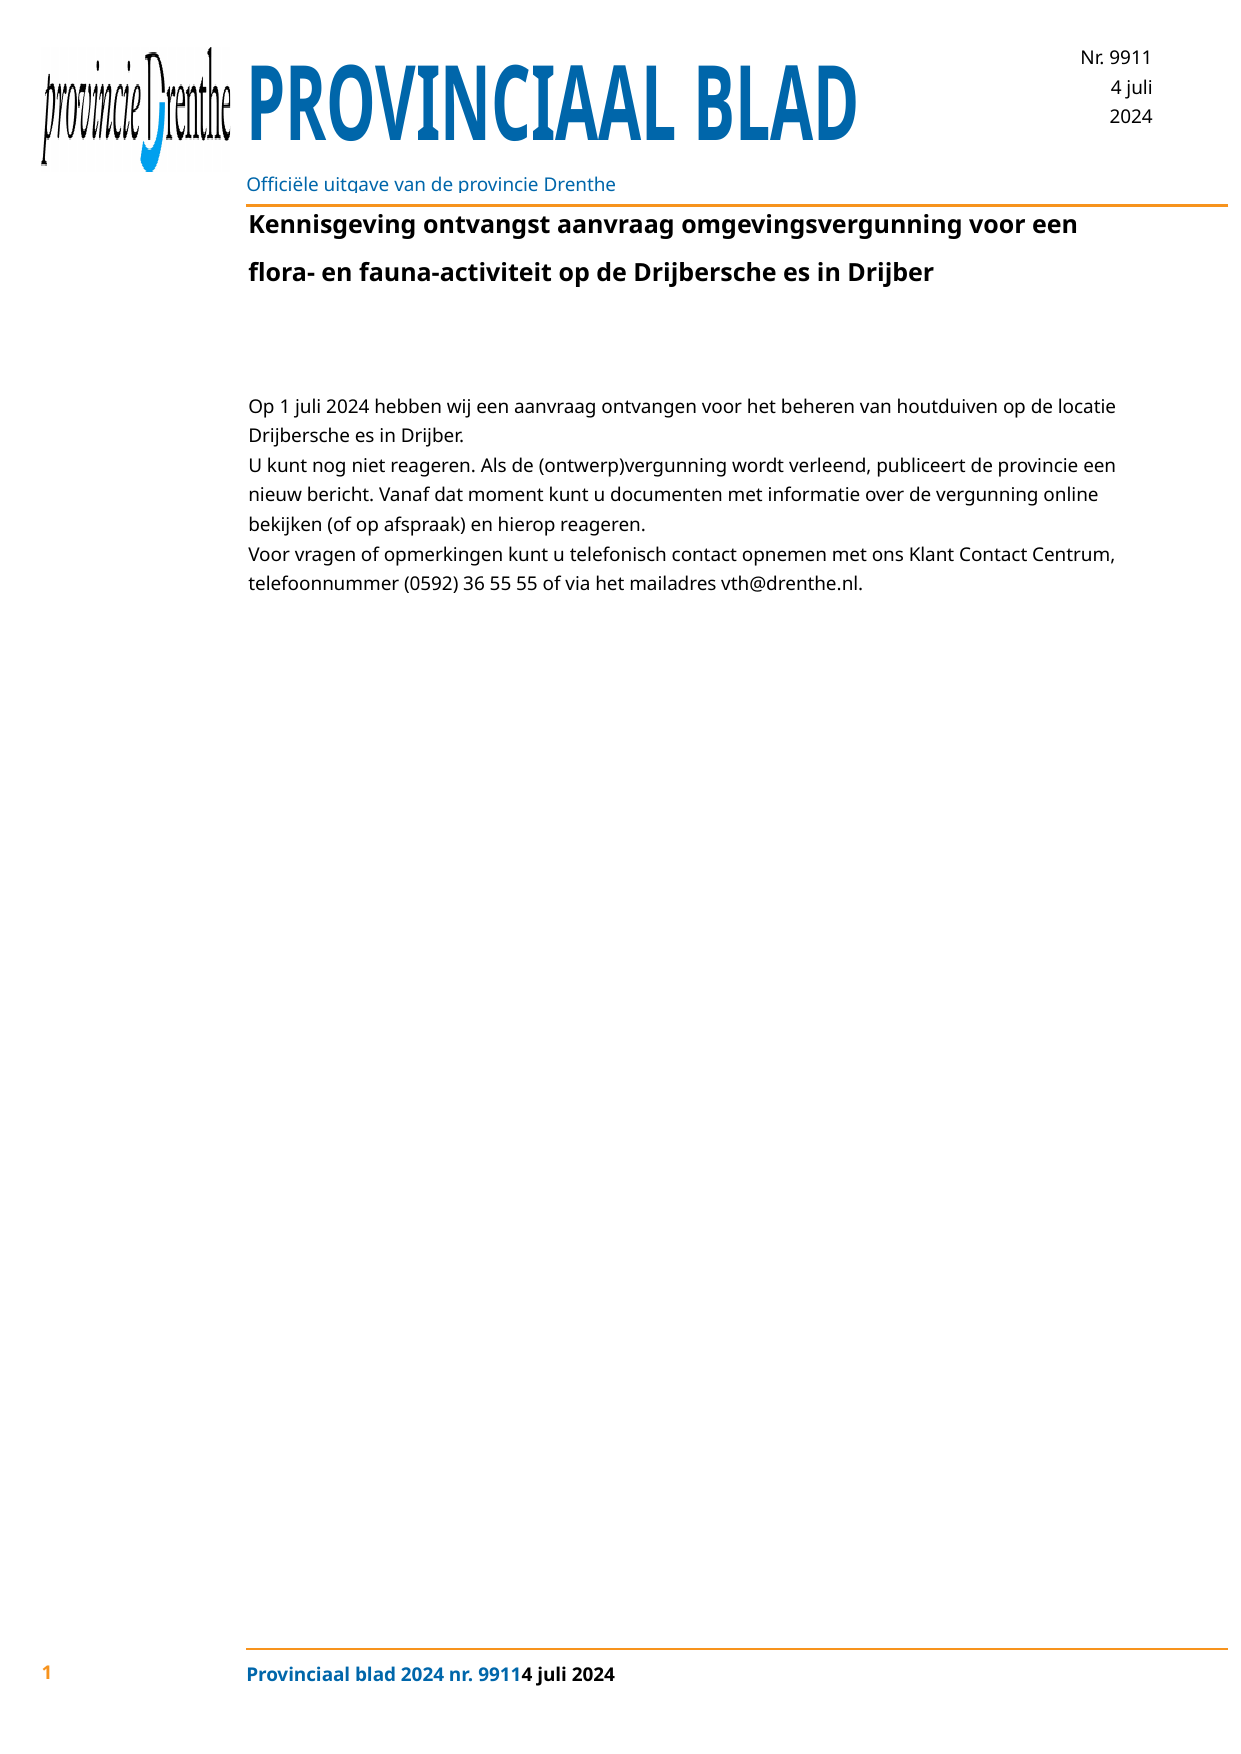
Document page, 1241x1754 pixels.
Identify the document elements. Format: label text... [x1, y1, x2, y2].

text Op 1 juli 2024 hebben wij een aanvraag ontvangen voor het beheren van houtduiven op de locatie Drijbersche es in Drijber. [248, 393, 1152, 448]
picture [41, 47, 231, 172]
text U kunt nog niet reageren. Als de (ontwerp)vergunning wordt verleend, publiceert de provincie een nieuw bericht. Vanaf dat moment kunt u documenten met informatie over de vergunning online bekijken (of op afspraak) en hierop reageren. [248, 452, 1152, 537]
text Voor vragen of opmerkingen kunt u telefonisch contact opnemen met ons Klant Contact Centrum, telefoonnummer (0592) 36 55 55 of via het mailadres vth@drenthe.nl. [248, 541, 1152, 596]
text Kennisgeving ontvangst aanvraag omgevingsvergunning voor een flora- en fauna-activiteit op de Drijbersche es in Drijber [248, 207, 1152, 288]
